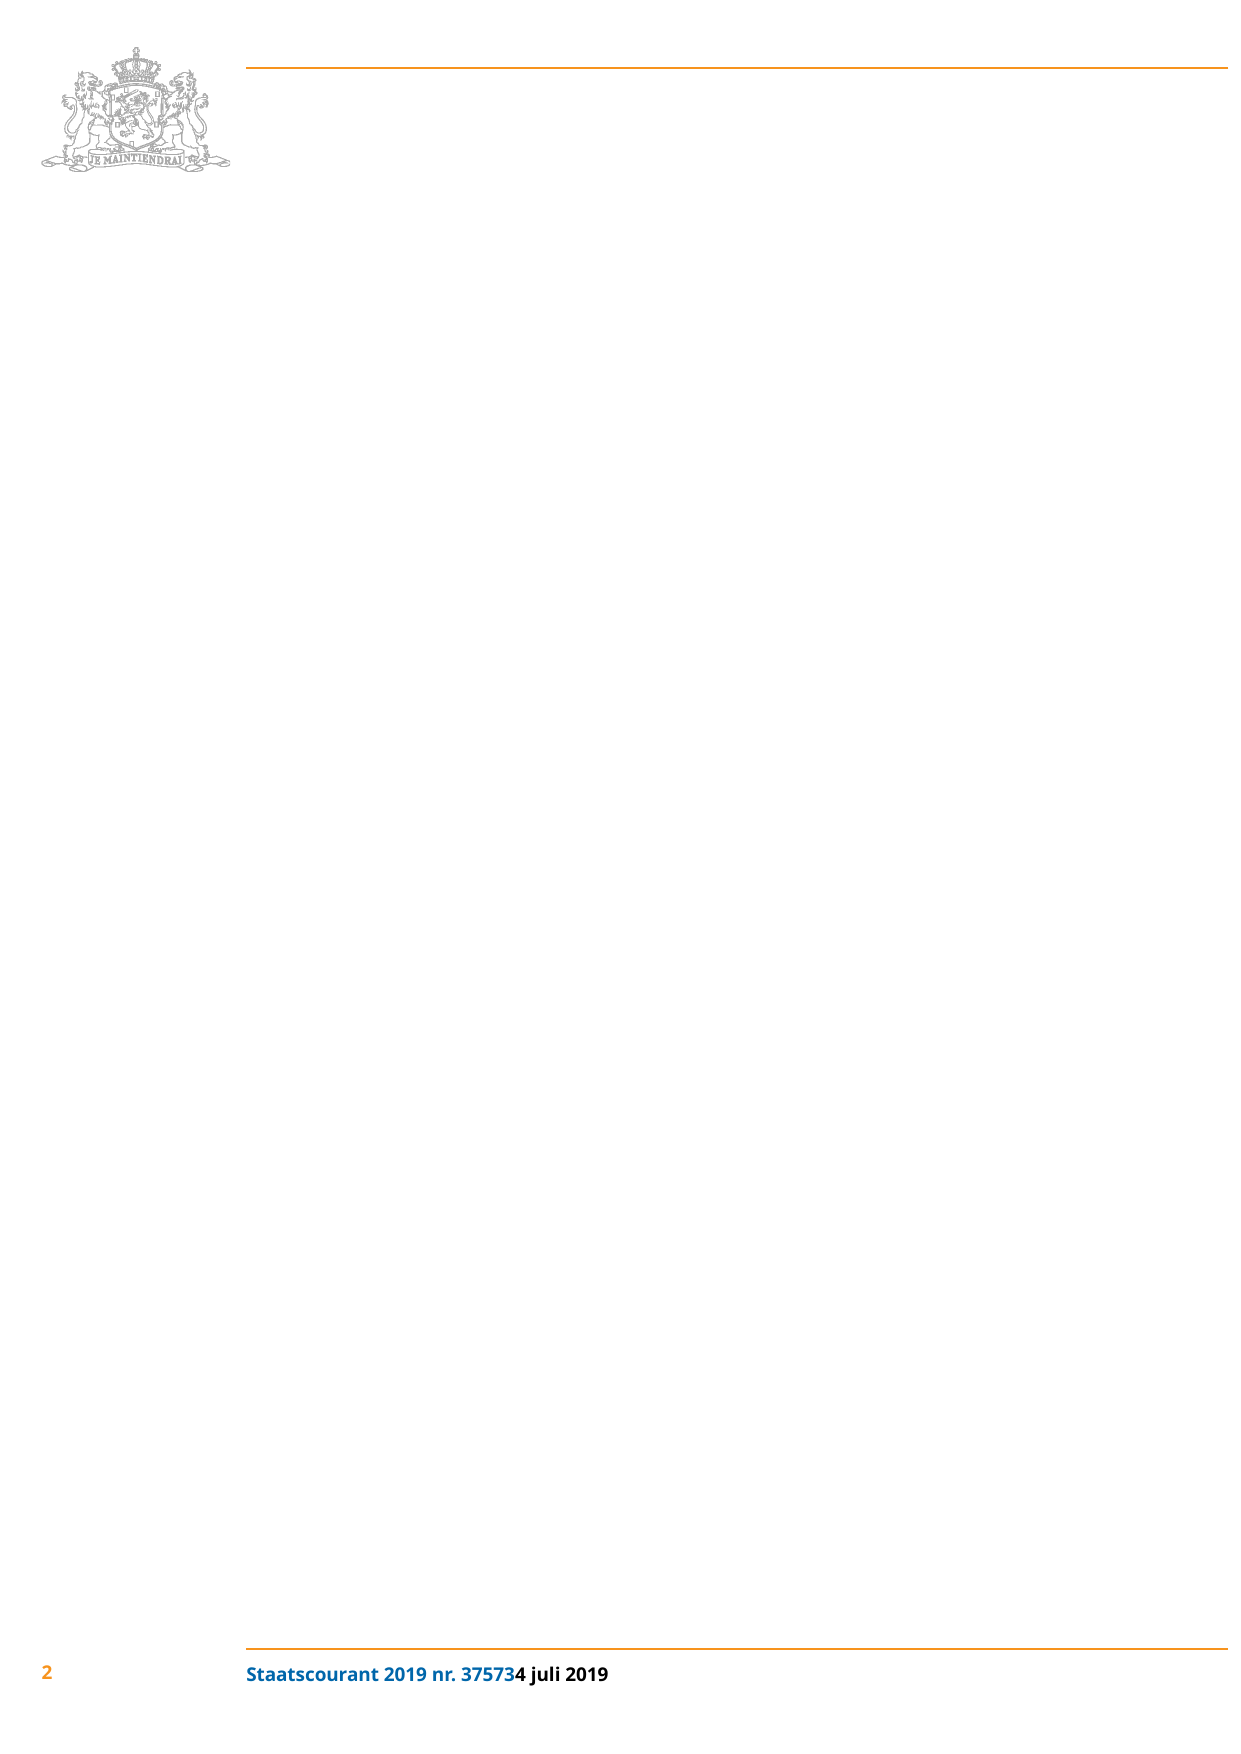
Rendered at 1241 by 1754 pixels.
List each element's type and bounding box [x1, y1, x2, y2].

picture [41, 47, 231, 172]
